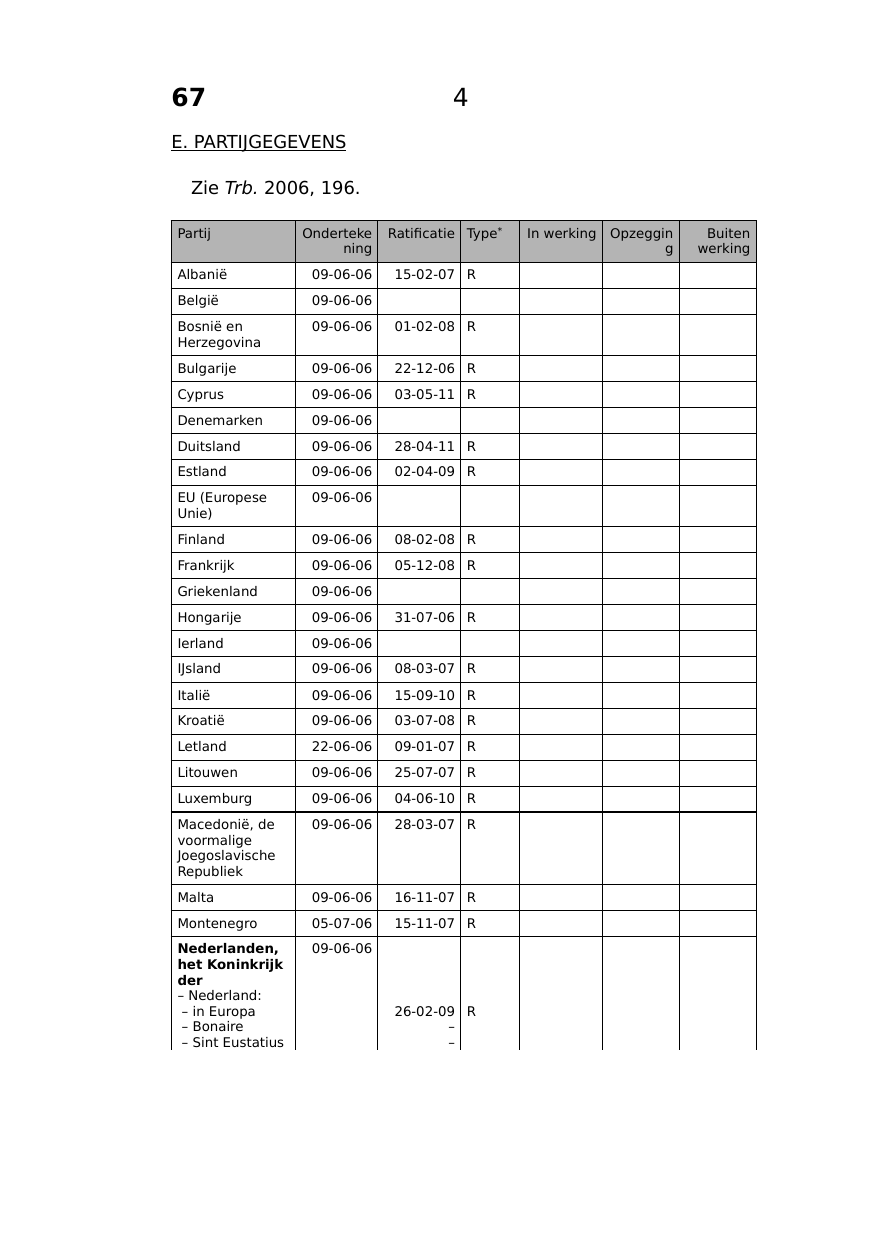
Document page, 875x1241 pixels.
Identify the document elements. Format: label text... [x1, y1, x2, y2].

table_cell [520, 408, 602, 433]
table_cell – Nederland: [172, 988, 295, 1004]
table_cell [461, 988, 519, 1004]
table_cell [603, 683, 679, 708]
table_cell Cyprus [172, 382, 295, 407]
table_cell [680, 937, 756, 988]
table_cell [520, 289, 602, 313]
table_cell Griekenland [172, 579, 295, 604]
table_header Type* [461, 221, 519, 262]
table_cell [603, 289, 679, 313]
table_cell 09-06-06 [296, 408, 377, 433]
table_cell [680, 263, 756, 288]
table_cell [603, 631, 679, 656]
table_cell 01-02-08 [378, 315, 460, 355]
table_cell [296, 1004, 377, 1019]
table_cell Hongarije [172, 605, 295, 630]
table_cell 09-06-06 [296, 527, 377, 552]
table_header Opzegging [603, 221, 679, 262]
table_cell [680, 683, 756, 708]
table_cell [680, 911, 756, 936]
table_cell [680, 1035, 756, 1050]
table_header In werking [520, 221, 602, 262]
table_cell 04-06-10 [378, 787, 460, 811]
table_cell [680, 605, 756, 630]
table_cell R [461, 1004, 519, 1019]
table_cell 09-06-06 [296, 761, 377, 786]
table_cell R [461, 657, 519, 682]
table_cell Montenegro [172, 911, 295, 936]
table_cell 02-04-09 [378, 460, 460, 485]
table_cell R [461, 356, 519, 381]
table_cell [680, 527, 756, 552]
table_cell Albanië [172, 263, 295, 288]
table_cell R [461, 553, 519, 578]
table_cell [680, 631, 756, 656]
table_cell [603, 315, 679, 355]
table_cell R [461, 605, 519, 630]
table_cell 08-03-07 [378, 657, 460, 682]
table_cell Letland [172, 735, 295, 759]
table_cell [680, 735, 756, 759]
table_cell Kroatië [172, 709, 295, 734]
table_cell [378, 988, 460, 1004]
table_cell [603, 605, 679, 630]
table_cell [680, 553, 756, 578]
table_cell Malta [172, 885, 295, 910]
table_cell R [461, 885, 519, 910]
table_cell [603, 434, 679, 459]
table_cell – in Europa [172, 1004, 295, 1019]
table_cell [461, 937, 519, 988]
table_cell [520, 683, 602, 708]
table_cell [603, 356, 679, 381]
table_cell 09-06-06 [296, 289, 377, 313]
table_cell [603, 709, 679, 734]
table_cell 03-07-08 [378, 709, 460, 734]
table_cell 09-06-06 [296, 486, 377, 526]
text Zie Trb. 2006, 196. [171, 178, 756, 198]
table_cell [520, 885, 602, 910]
table_cell 09-06-06 [296, 657, 377, 682]
table_cell [603, 1004, 679, 1019]
table_cell [461, 1019, 519, 1035]
table_cell [520, 382, 602, 407]
table_cell [520, 486, 602, 526]
table_cell 08-02-08 [378, 527, 460, 552]
table_cell 09-06-06 [296, 382, 377, 407]
table_cell 09-06-06 [296, 460, 377, 485]
table_header Ratificatie [378, 221, 460, 262]
table_cell [378, 631, 460, 656]
table_cell 05-07-06 [296, 911, 377, 936]
table_cell Nederlanden, het Koninkrijk der [172, 937, 295, 988]
table_cell [461, 486, 519, 526]
table_cell 15-11-07 [378, 911, 460, 936]
table_cell [603, 911, 679, 936]
table_cell Estland [172, 460, 295, 485]
table_cell Macedonië, de voormalige Joegoslavische Republiek [172, 813, 295, 884]
table_cell [461, 289, 519, 313]
table_cell [603, 382, 679, 407]
table_header Ondertekening [296, 221, 377, 262]
table_cell [520, 1019, 602, 1035]
table_cell – [378, 1035, 460, 1050]
table_cell – Sint Eustatius [172, 1035, 295, 1050]
table_cell [680, 787, 756, 811]
table_cell [680, 1019, 756, 1035]
subtitle E. PARTIJGEGEVENS [171, 132, 756, 153]
table_cell 26-02-09 [378, 1004, 460, 1019]
table_cell R [461, 761, 519, 786]
table_cell Denemarken [172, 408, 295, 433]
table_cell 09-06-06 [296, 631, 377, 656]
table_cell [680, 382, 756, 407]
table_cell [296, 1035, 377, 1050]
table_cell [461, 1035, 519, 1050]
table_cell [520, 605, 602, 630]
table_cell EU (Europese Unie) [172, 486, 295, 526]
table_cell [680, 315, 756, 355]
table_cell [296, 988, 377, 1004]
table_cell [603, 813, 679, 884]
table_cell [680, 486, 756, 526]
table_cell 09-06-06 [296, 813, 377, 884]
table_cell [603, 486, 679, 526]
table_cell [520, 787, 602, 811]
table_cell [378, 289, 460, 313]
table_cell 22-12-06 [378, 356, 460, 381]
table_cell R [461, 434, 519, 459]
table_cell 09-06-06 [296, 683, 377, 708]
table_cell Duitsland [172, 434, 295, 459]
table_cell 25-07-07 [378, 761, 460, 786]
table_cell Bosnië en Herzegovina [172, 315, 295, 355]
table_cell [461, 579, 519, 604]
table_cell 09-06-06 [296, 937, 377, 988]
table_cell [520, 813, 602, 884]
table_cell IJsland [172, 657, 295, 682]
table_cell [296, 1019, 377, 1035]
table_cell R [461, 683, 519, 708]
table_cell [520, 1035, 602, 1050]
table_cell 03-05-11 [378, 382, 460, 407]
table_cell [680, 885, 756, 910]
table_cell [520, 735, 602, 759]
table_cell Ierland [172, 631, 295, 656]
table_cell [680, 709, 756, 734]
table_cell [603, 579, 679, 604]
table_cell [520, 579, 602, 604]
table_cell [520, 1004, 602, 1019]
table_cell [520, 761, 602, 786]
table_cell [680, 579, 756, 604]
table_cell [603, 787, 679, 811]
table_cell [461, 408, 519, 433]
table_cell Bulgarije [172, 356, 295, 381]
table_cell [680, 1004, 756, 1019]
table_cell [603, 527, 679, 552]
table_cell [520, 937, 602, 988]
table_header Partij [172, 221, 295, 262]
table_cell Luxemburg [172, 787, 295, 811]
table_cell [520, 709, 602, 734]
table_cell [603, 937, 679, 988]
table_cell [520, 527, 602, 552]
table_cell [520, 911, 602, 936]
table_cell [603, 657, 679, 682]
table_cell 09-06-06 [296, 709, 377, 734]
table_header Buiten werking [680, 221, 756, 262]
table_cell [520, 657, 602, 682]
table_cell R [461, 382, 519, 407]
table_cell [680, 813, 756, 884]
table_cell 09-06-06 [296, 605, 377, 630]
table_cell [680, 761, 756, 786]
table_cell 05-12-08 [378, 553, 460, 578]
table_cell [378, 486, 460, 526]
table_cell [520, 460, 602, 485]
table_cell 15-09-10 [378, 683, 460, 708]
table_cell [603, 988, 679, 1004]
table_cell [520, 356, 602, 381]
table_cell [603, 735, 679, 759]
table_cell [603, 408, 679, 433]
table_cell 09-06-06 [296, 553, 377, 578]
table_cell 09-06-06 [296, 787, 377, 811]
table_cell [520, 263, 602, 288]
table_cell [680, 988, 756, 1004]
table_cell 09-06-06 [296, 263, 377, 288]
table_cell 09-06-06 [296, 315, 377, 355]
table_cell 09-01-07 [378, 735, 460, 759]
table_cell [680, 434, 756, 459]
table_cell R [461, 787, 519, 811]
table_cell R [461, 735, 519, 759]
table_cell Finland [172, 527, 295, 552]
table_cell – Bonaire [172, 1019, 295, 1035]
table_cell [461, 631, 519, 656]
table_cell 09-06-06 [296, 579, 377, 604]
table_cell [680, 289, 756, 313]
table_cell R [461, 527, 519, 552]
table_cell Italië [172, 683, 295, 708]
table_cell 09-06-06 [296, 356, 377, 381]
table_cell [680, 460, 756, 485]
table_cell [520, 434, 602, 459]
table_cell R [461, 813, 519, 884]
table_cell Frankrijk [172, 553, 295, 578]
table_cell [603, 1019, 679, 1035]
table_cell R [461, 263, 519, 288]
table_cell België [172, 289, 295, 313]
table_cell [378, 579, 460, 604]
table_cell R [461, 315, 519, 355]
table_cell [520, 631, 602, 656]
table_cell [680, 657, 756, 682]
table_cell 22-06-06 [296, 735, 377, 759]
table_cell 28-04-11 [378, 434, 460, 459]
table_cell [603, 885, 679, 910]
table_cell Litouwen [172, 761, 295, 786]
table_cell 15-02-07 [378, 263, 460, 288]
table_cell [520, 315, 602, 355]
table_cell [603, 553, 679, 578]
table_cell [378, 937, 460, 988]
table_cell 31-07-06 [378, 605, 460, 630]
table_cell 28-03-07 [378, 813, 460, 884]
table_cell [603, 761, 679, 786]
table_cell [378, 408, 460, 433]
table_cell 09-06-06 [296, 885, 377, 910]
table_cell [680, 408, 756, 433]
table_cell [520, 553, 602, 578]
table_cell R [461, 911, 519, 936]
table_cell [520, 988, 602, 1004]
table_cell [603, 1035, 679, 1050]
table_cell R [461, 460, 519, 485]
table_cell [603, 460, 679, 485]
table_cell R [461, 709, 519, 734]
table_cell 09-06-06 [296, 434, 377, 459]
table_cell – [378, 1019, 460, 1035]
table_cell [680, 356, 756, 381]
table_cell 16-11-07 [378, 885, 460, 910]
table_cell [603, 263, 679, 288]
